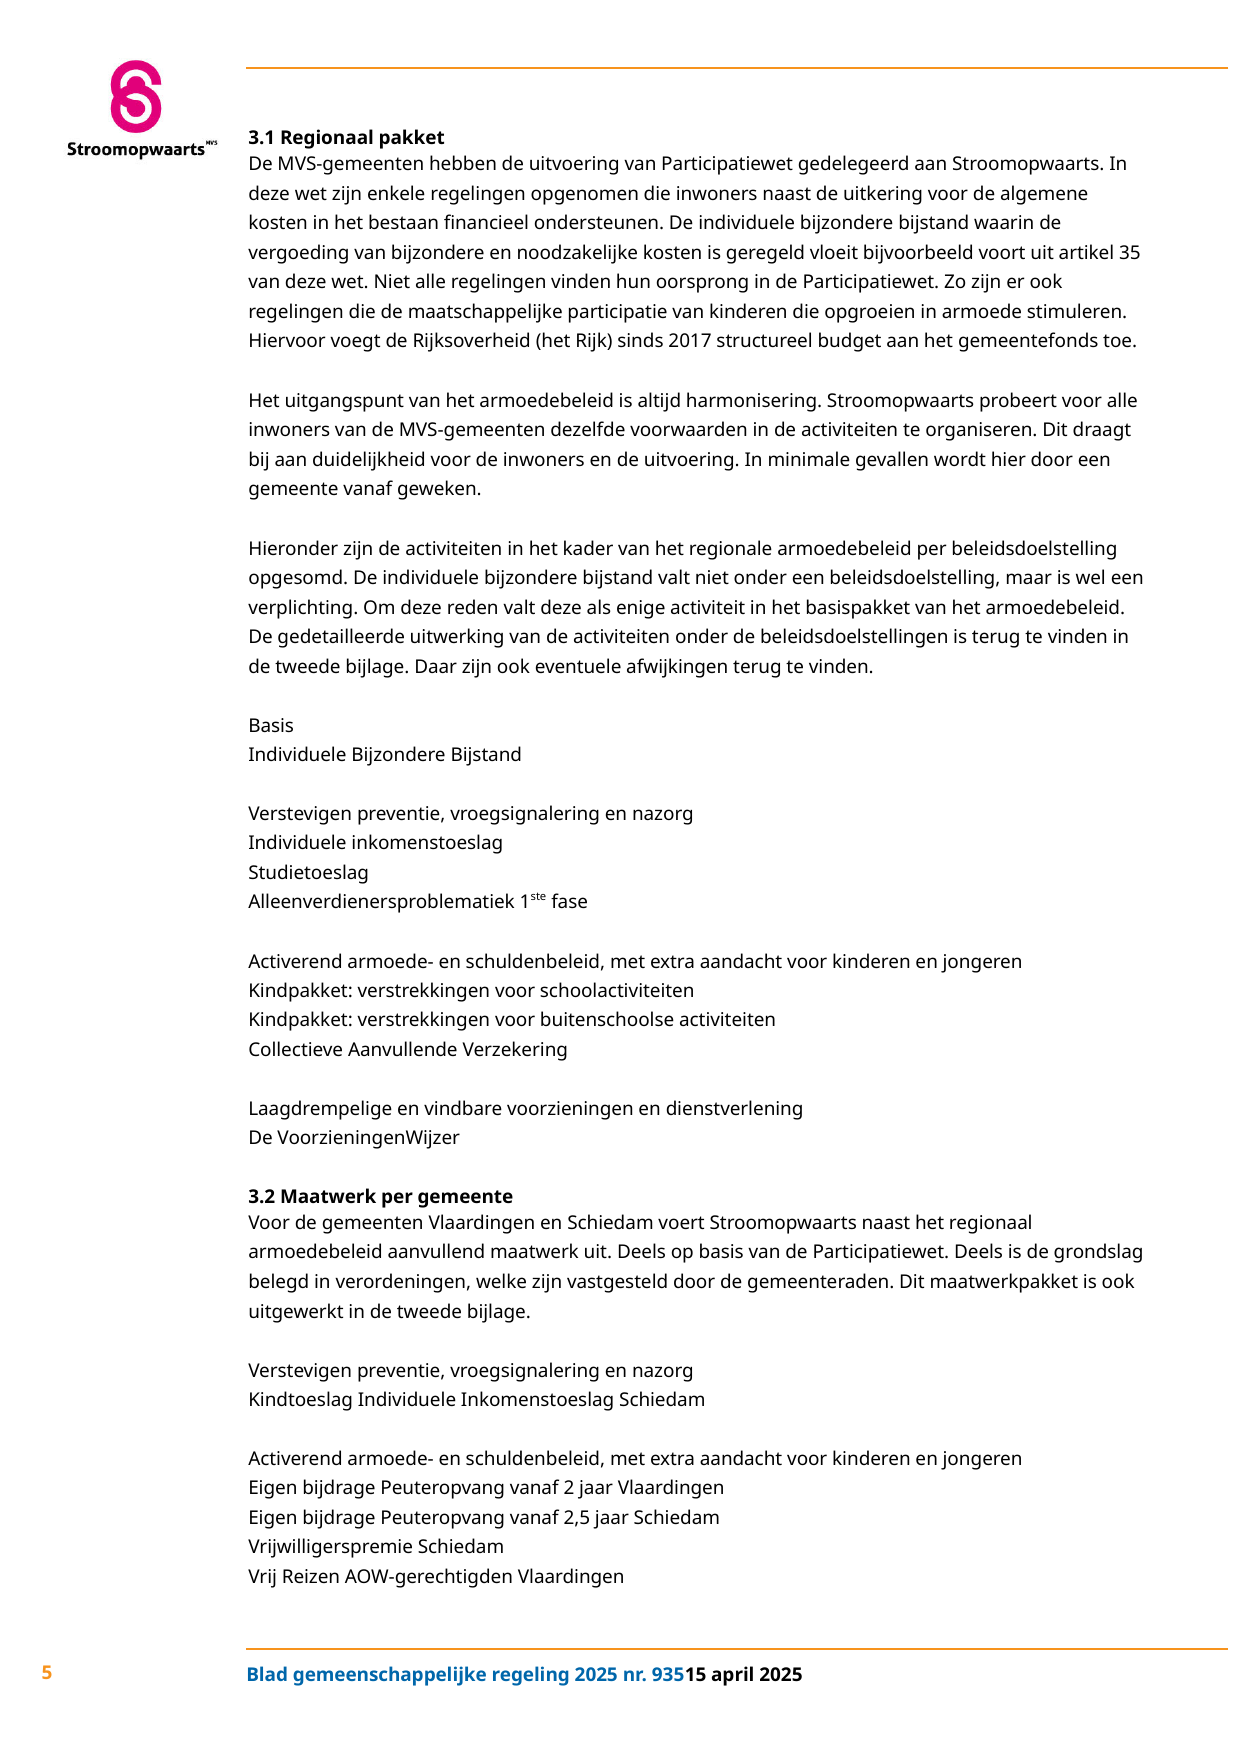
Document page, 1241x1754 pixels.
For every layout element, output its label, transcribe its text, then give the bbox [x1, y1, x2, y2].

text Voor de gemeenten Vlaardingen en Schiedam voert Stroomopwaarts naast het regionaal armoedebeleid aanvullend maatwerk uit. Deels op basis van de Participatiewet. Deels is de grondslag belegd in verordeningen, welke zijn vastgesteld door de gemeenteraden. Dit maatwerkpakket is ook uitgewerkt in de tweede bijlage. [248, 1209, 1152, 1324]
text Het uitgangspunt van het armoedebeleid is altijd harmonisering. Stroomopwaarts probeert voor alle inwoners van de MVS-gemeenten dezelfde voorwaarden in de activiteiten te organiseren. Dit draagt bij aan duidelijkheid voor de inwoners en de uitvoering. In minimale gevallen wordt hier door een gemeente vanaf geweken. [248, 387, 1152, 501]
text Individuele inkomenstoeslag [248, 829, 1152, 855]
text Studietoeslag [248, 859, 1152, 885]
table_header Activerend armoede- en schuldenbeleid, met extra aandacht voor kinderen en jongeren [248, 948, 1152, 974]
picture [41, 47, 231, 172]
text Collectieve Aanvullende Verzekering [248, 1036, 1152, 1062]
text De VoorzieningenWijzer [248, 1124, 1152, 1150]
text De MVS-gemeenten hebben de uitvoering van Participatiewet gedelegeerd aan Stroomopwaarts. In deze wet zijn enkele regelingen opgenomen die inwoners naast de uitkering voor de algemene kosten in het bestaan financieel ondersteunen. De individuele bijzondere bijstand waarin de vergoeding van bijzondere en noodzakelijke kosten is geregeld vloeit bijvoorbeeld voort uit artikel 35 van deze wet. Niet alle regelingen vinden hun oorsprong in de Participatiewet. Zo zijn er ook regelingen die de maatschappelijke participatie van kinderen die opgroeien in armoede stimuleren. Hiervoor voegt de Rijksoverheid (het Rijk) sinds 2017 structureel budget aan het gemeentefonds toe. [248, 150, 1152, 353]
text Vrijwilligerspremie Schiedam [248, 1533, 1152, 1559]
text 3.1 Regionaal pakket [248, 124, 1152, 150]
text Individuele Bijzondere Bijstand [248, 741, 1152, 767]
table_header Basis [248, 712, 1152, 738]
text Vrij Reizen AOW-gerechtigden Vlaardingen [248, 1563, 1152, 1589]
text Hieronder zijn de activiteiten in het kader van het regionale armoedebeleid per beleidsdoelstelling opgesomd. De individuele bijzondere bijstand valt niet onder een beleidsdoelstelling, maar is wel een verplichting. Om deze reden valt deze als enige activiteit in het basispakket van het armoedebeleid. De gedetailleerde uitwerking van de activiteiten onder de beleidsdoelstellingen is terug te vinden in de tweede bijlage. Daar zijn ook eventuele afwijkingen terug te vinden. [248, 535, 1152, 679]
text Eigen bijdrage Peuteropvang vanaf 2 jaar Vlaardingen [248, 1474, 1152, 1500]
table_header Activerend armoede- en schuldenbeleid, met extra aandacht voor kinderen en jongeren [248, 1445, 1152, 1471]
text Eigen bijdrage Peuteropvang vanaf 2,5 jaar Schiedam [248, 1504, 1152, 1530]
text Kindtoeslag Individuele Inkomenstoeslag Schiedam [248, 1386, 1152, 1412]
text Kindpakket: verstrekkingen voor schoolactiviteiten [248, 977, 1152, 1003]
table_header Verstevigen preventie, vroegsignalering en nazorg [248, 801, 1152, 826]
text 3.2 Maatwerk per gemeente [248, 1183, 1152, 1209]
table_header Verstevigen preventie, vroegsignalering en nazorg [248, 1357, 1152, 1383]
text Kindpakket: verstrekkingen voor buitenschoolse activiteiten [248, 1006, 1152, 1032]
table_header Laagdrempelige en vindbare voorzieningen en dienstverlening [248, 1095, 1152, 1121]
text Alleenverdienersproblematiek 1ste fase [248, 889, 1152, 914]
